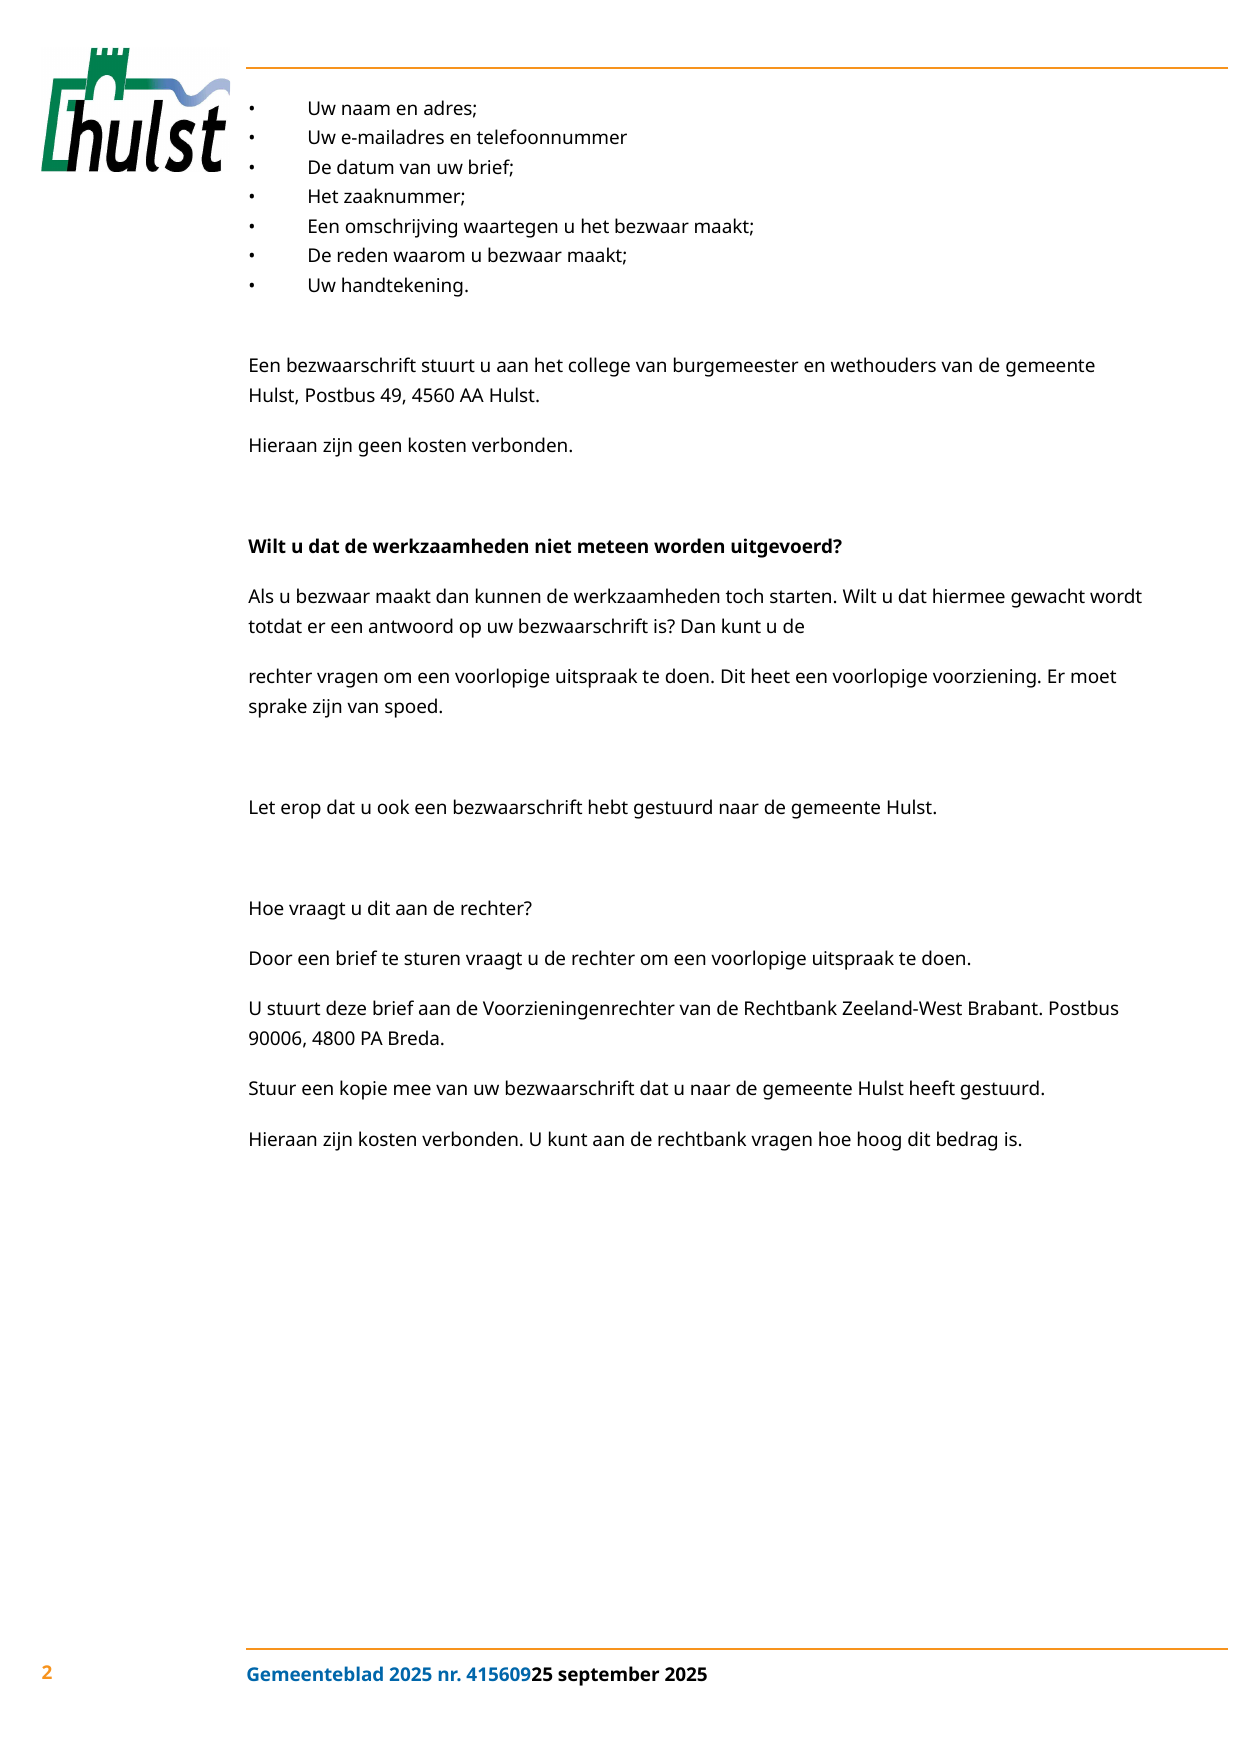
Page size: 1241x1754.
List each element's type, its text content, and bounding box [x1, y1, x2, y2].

list Uw e-mailadres en telefoonnummer [248, 124, 1152, 150]
picture [41, 47, 231, 172]
text Hieraan zijn kosten verbonden. U kunt aan de rechtbank vragen hoe hoog dit bedrag is. [248, 1126, 1152, 1152]
list Een omschrijving waartegen u het bezwaar maakt; [248, 213, 1152, 239]
text Een bezwaarschrift stuurt u aan het college van burgemeester en wethouders van de gemeente Hulst, Postbus 49, 4560 AA Hulst. [248, 352, 1152, 408]
text Wilt u dat de werkzaamheden niet meteen worden uitgevoerd? [248, 533, 1152, 559]
text Let erop dat u ook een bezwaarschrift hebt gestuurd naar de gemeente Hulst. [248, 794, 1152, 820]
text Hieraan zijn geen kosten verbonden. [248, 432, 1152, 458]
list Uw handtekening. [248, 272, 1152, 298]
text Door een brief te sturen vraagt u de rechter om een voorlopige uitspraak te doen. [248, 945, 1152, 971]
text Hoe vraagt u dit aan de rechter? [248, 895, 1152, 921]
list Het zaaknummer; [248, 183, 1152, 209]
list De datum van uw brief; [248, 154, 1152, 180]
list De reden waarom u bezwaar maakt; [248, 243, 1152, 268]
text Stuur een kopie mee van uw bezwaarschrift dat u naar de gemeente Hulst heeft gestuurd. [248, 1076, 1152, 1101]
list Uw naam en adres; [248, 95, 1152, 121]
text rechter vragen om een voorlopige uitspraak te doen. Dit heet een voorlopige voorziening. Er moet sprake zijn van spoed. [248, 663, 1152, 719]
text U stuurt deze brief aan de Voorzieningenrechter van de Rechtbank Zeeland-West Brabant. Postbus 90006, 4800 PA Breda. [248, 996, 1152, 1051]
text Als u bezwaar maakt dan kunnen de werkzaamheden toch starten. Wilt u dat hiermee gewacht wordt totdat er een antwoord op uw bezwaarschrift is? Dan kunt u de [248, 583, 1152, 639]
